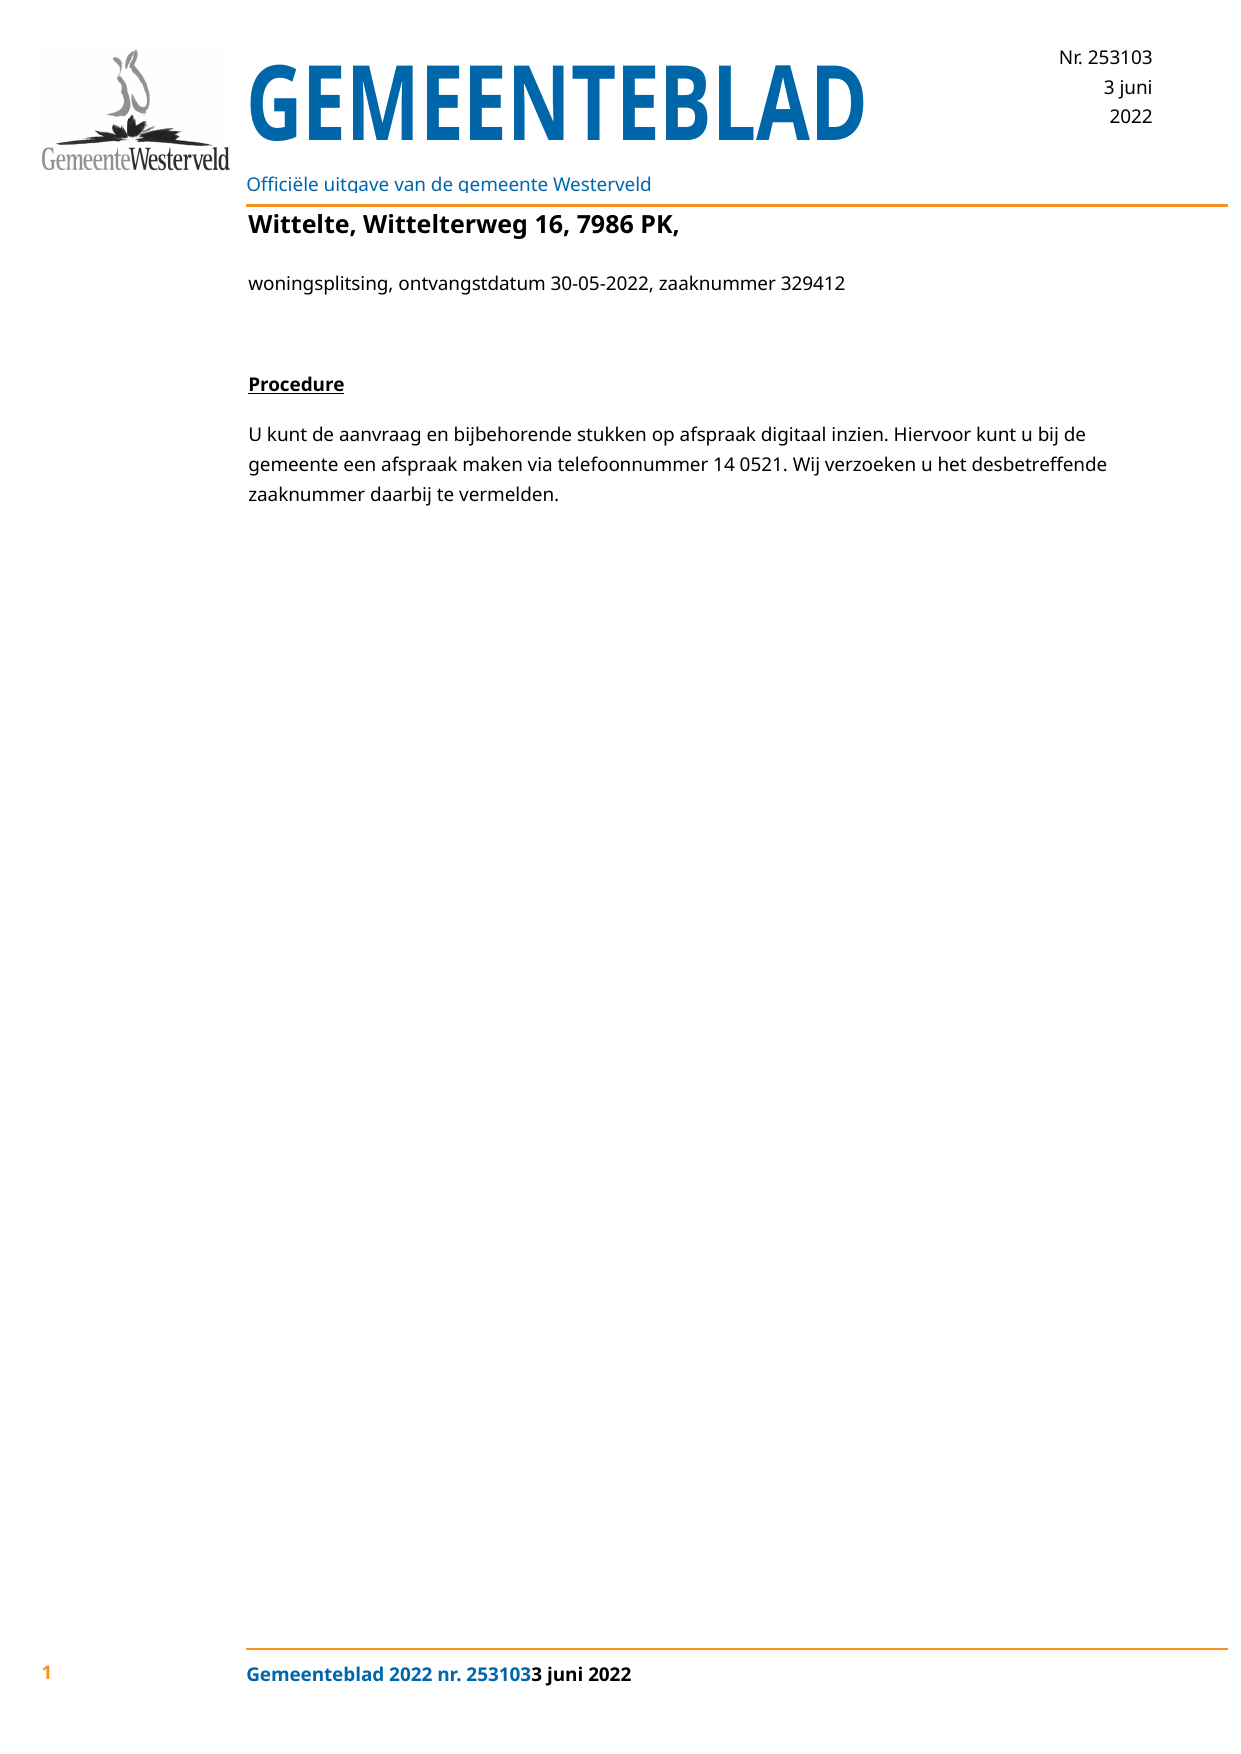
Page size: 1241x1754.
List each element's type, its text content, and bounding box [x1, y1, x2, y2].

text Procedure [248, 371, 1152, 397]
text U kunt de aanvraag en bijbehorende stukken op afspraak digitaal inzien. Hiervoor kunt u bij de gemeente een afspraak maken via telefoonnummer 14 0521. Wij verzoeken u het desbetreffende zaaknummer daarbij te vermelden. [248, 422, 1152, 506]
text Wittelte, Wittelterweg 16, 7986 PK, [248, 207, 1152, 241]
picture [41, 47, 231, 172]
text woningsplitsing, ontvangstdatum 30-05-2022, zaaknummer 329412 [248, 270, 1152, 296]
